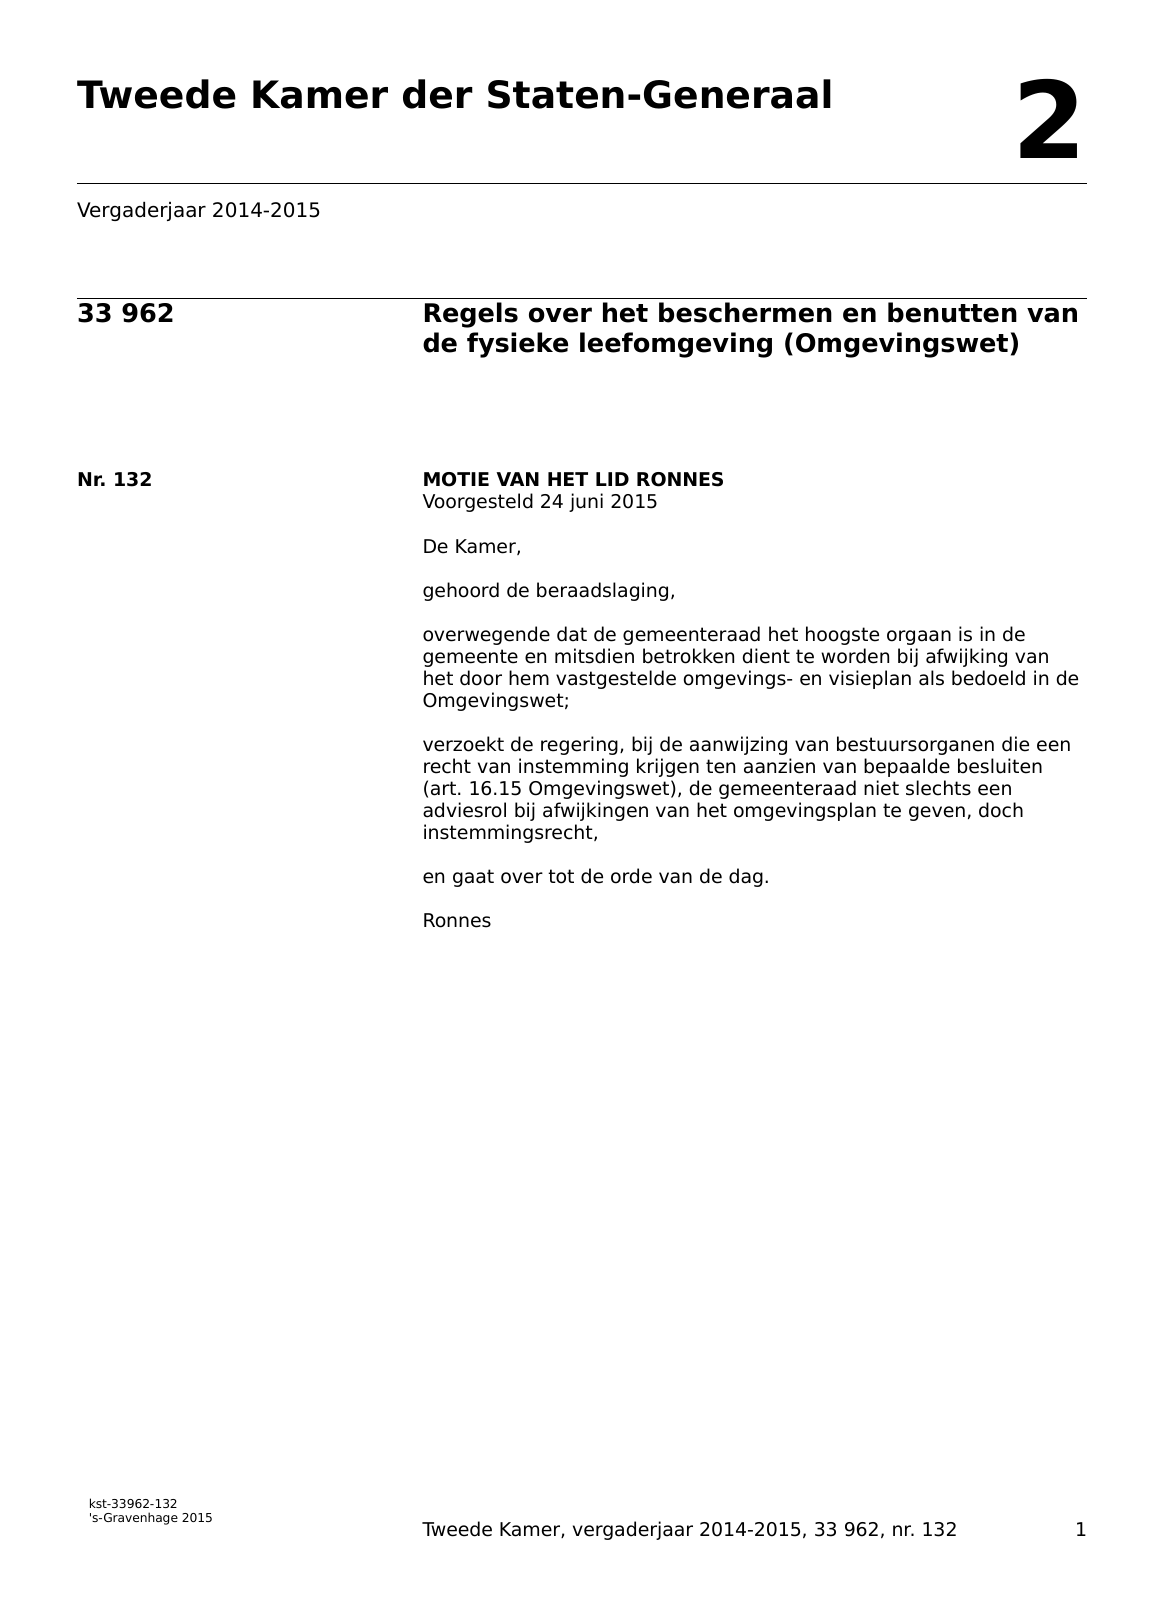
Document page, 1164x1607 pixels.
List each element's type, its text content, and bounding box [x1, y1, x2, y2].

text kst-33962-132 [88, 1497, 323, 1511]
text De Kamer, [422, 536, 1087, 557]
text gehoord de beraadslaging, [422, 580, 1087, 602]
subtitle Nr. 132 MOTIE VAN HET LID RONNES [77, 469, 1087, 491]
text overwegende dat de gemeenteraad het hoogste orgaan is in de gemeente en mitsdien betrokken dient te worden bij afwijking van het door hem vastgestelde omgevings- en visieplan als bedoeld in de Omgevingswet; [422, 624, 1087, 712]
text Ronnes [422, 910, 1087, 932]
table_header Tweede Kamer der Staten-Generaal [77, 59, 886, 183]
text 's-Gravenhage 2015 [88, 1511, 323, 1525]
table_header 2 [886, 59, 1087, 183]
text Voorgesteld 24 juni 2015 [422, 491, 1087, 513]
text en gaat over tot de orde van de dag. [422, 866, 1087, 888]
text verzoekt de regering, bij de aanwijzing van bestuursorganen die een recht van instemming krijgen ten aanzien van bepaalde besluiten (art. 16.15 Omgevingswet), de gemeenteraad niet slechts een adviesrol bij afwijkingen van het omgevingsplan te geven, doch instemmingsrecht, [422, 734, 1087, 844]
subtitle 33 962 Regels over het beschermen en benutten van de fysieke leefomgeving (Omgevingswet) [77, 299, 1087, 358]
table_cell Vergaderjaar 2014-2015 [77, 184, 1087, 298]
